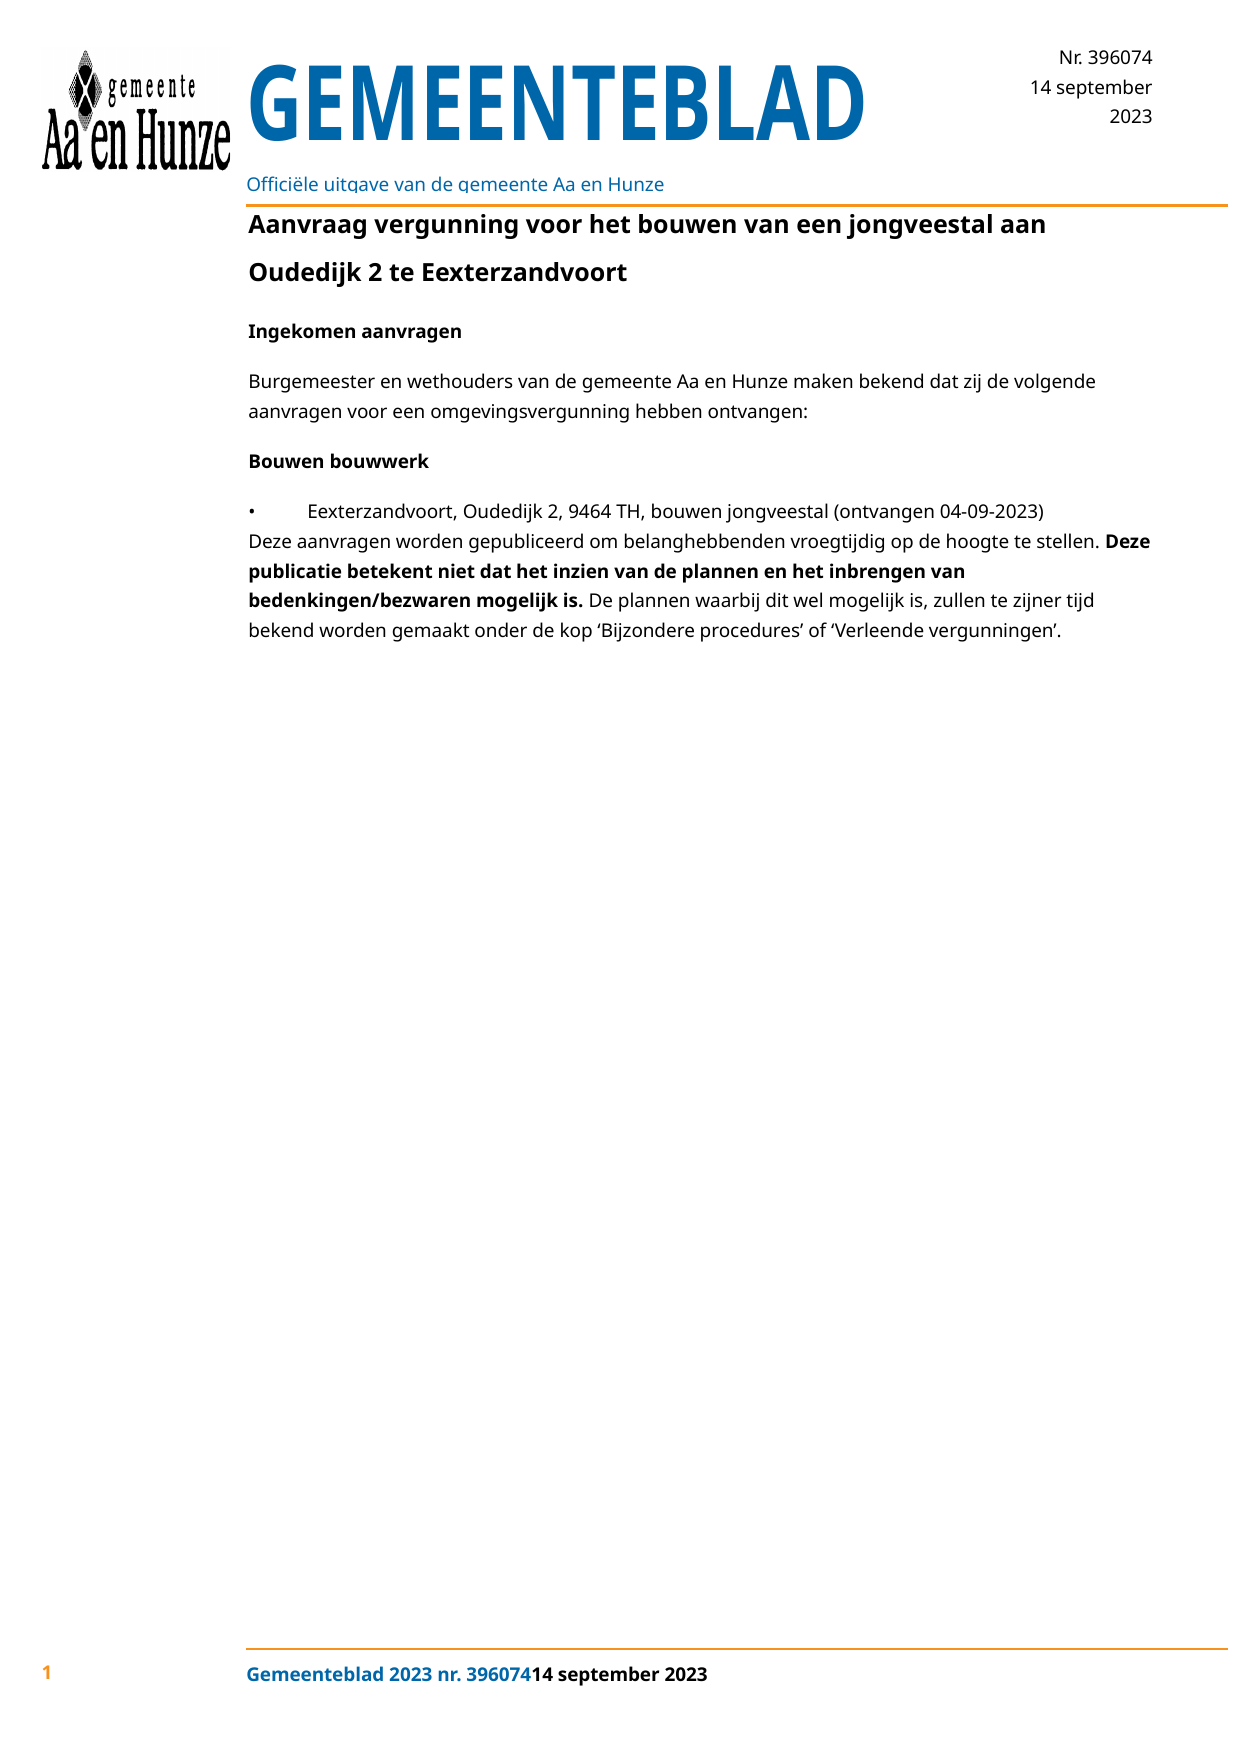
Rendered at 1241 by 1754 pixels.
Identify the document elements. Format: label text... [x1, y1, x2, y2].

text Ingekomen aanvragen [248, 318, 1152, 344]
list Eexterzandvoort, Oudedijk 2, 9464 TH, bouwen jongveestal (ontvangen 04-09-2023) [248, 499, 1152, 524]
text Deze aanvragen worden gepubliceerd om belanghebbenden vroegtijdig op de hoogte te stellen. Deze publicatie betekent niet dat het inzien van de plannen en het inbrengen van bedenkingen/bezwaren mogelijk is. De plannen waarbij dit wel mogelijk is, zullen te zijner tijd bekend worden gemaakt onder de kop ‘Bijzondere procedures’ of ‘Verleende vergunningen’. [248, 528, 1152, 643]
text Bouwen bouwwerk [248, 448, 1152, 474]
picture [41, 47, 231, 172]
text Aanvraag vergunning voor het bouwen van een jongveestal aan Oudedijk 2 te Eexterzandvoort [248, 207, 1152, 288]
text Burgemeester en wethouders van de gemeente Aa en Hunze maken bekend dat zij de volgende aanvragen voor een omgevingsvergunning hebben ontvangen: [248, 368, 1152, 424]
